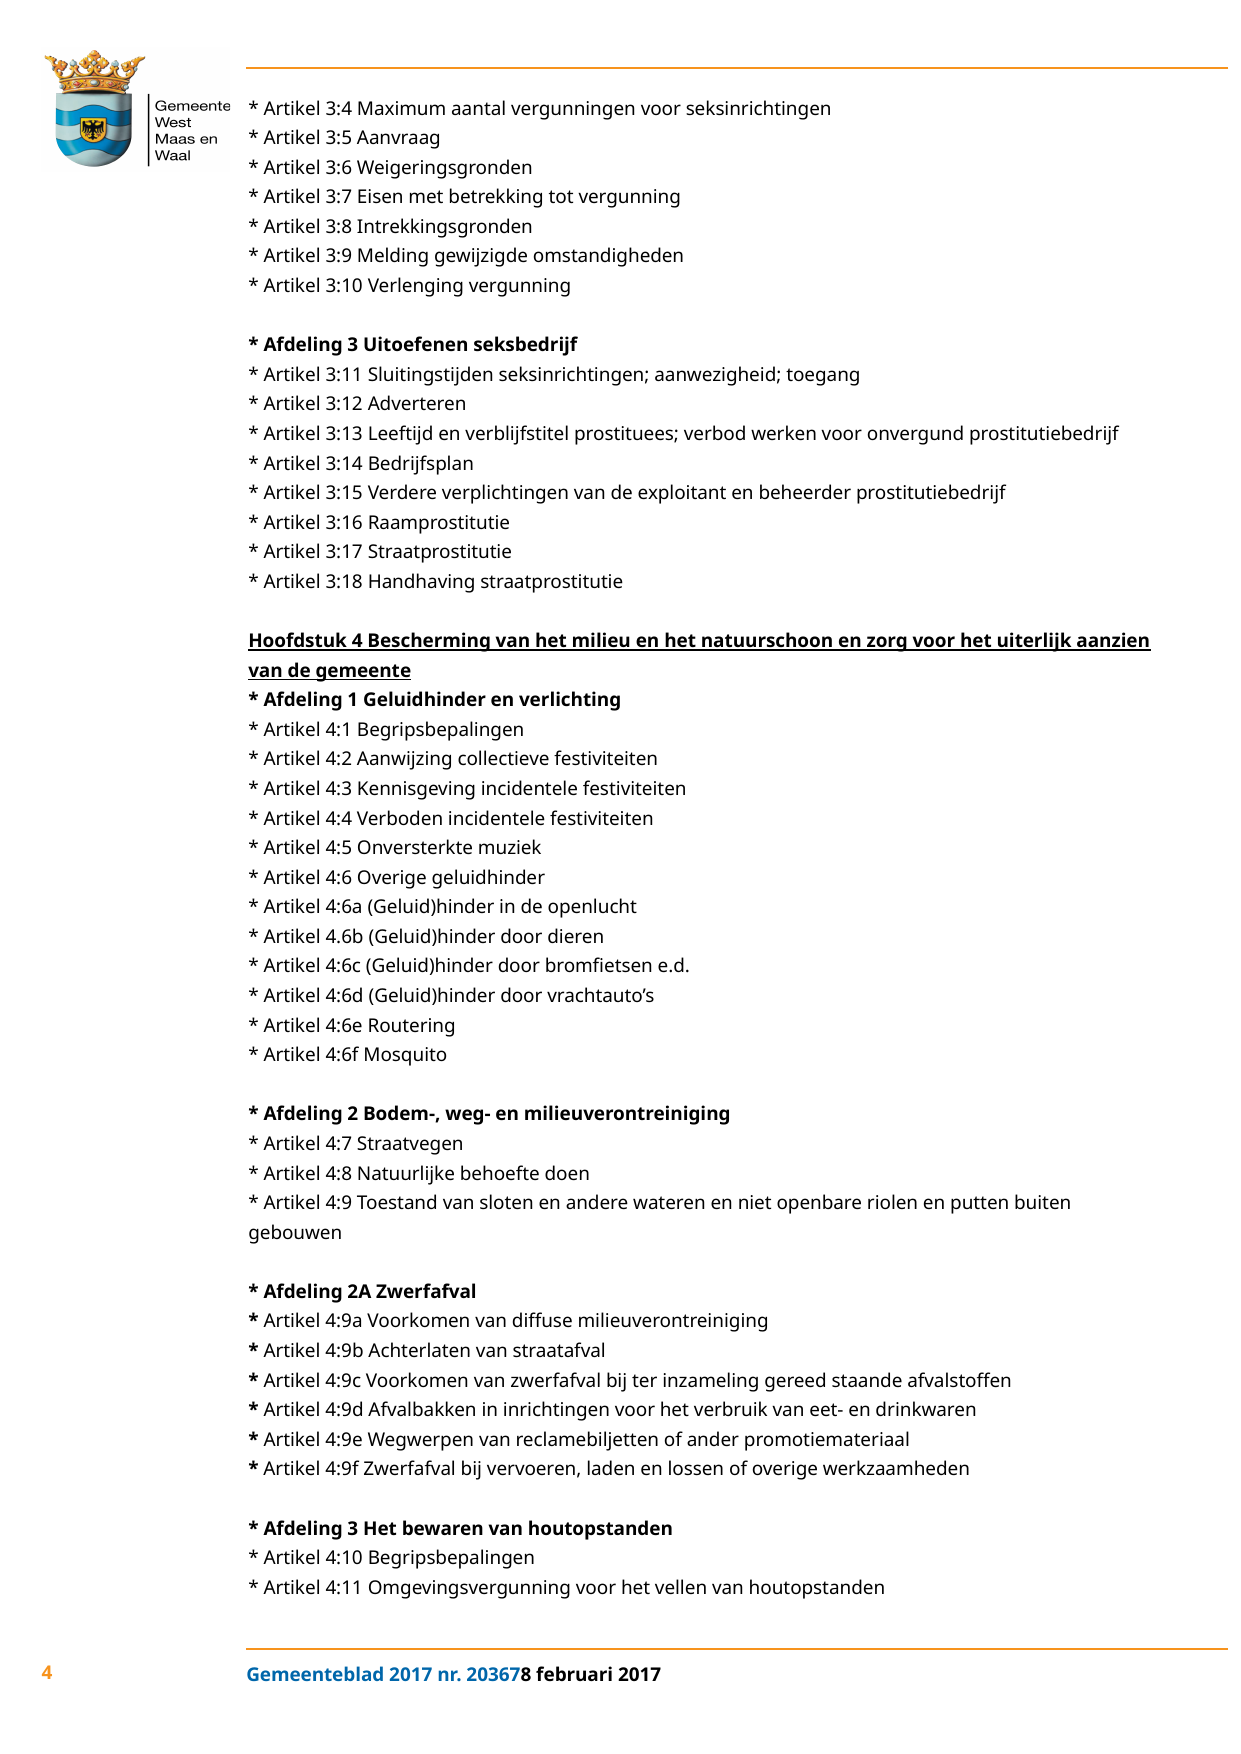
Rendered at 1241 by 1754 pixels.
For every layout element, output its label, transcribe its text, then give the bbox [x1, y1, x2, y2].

text * Artikel 4:6f Mosquito [248, 1041, 1152, 1067]
text * Artikel 3:6 Weigeringsgronden [248, 154, 1152, 180]
text * Artikel 3:15 Verdere verplichtingen van de exploitant en beheerder prostitutiebedrijf [248, 479, 1152, 505]
text * Artikel 3:12 Adverteren [248, 391, 1152, 416]
text * Artikel 4:6e Routering [248, 1012, 1152, 1038]
text * Artikel 4:6d (Geluid)hinder door vrachtauto’s [248, 982, 1152, 1008]
text * Artikel 4:6 Overige geluidhinder [248, 864, 1152, 890]
text * Artikel 3:13 Leeftijd en verblijfstitel prostituees; verbod werken voor onvergund prostitutiebedrijf [248, 420, 1152, 446]
text * Artikel 4:9 Toestand van sloten en andere wateren en niet openbare riolen en putten buiten gebouwen [248, 1189, 1152, 1245]
text * Artikel 4:9e Wegwerpen van reclamebiljetten of ander promotiemateriaal [248, 1426, 1152, 1452]
text * Artikel 3:4 Maximum aantal vergunningen voor seksinrichtingen [248, 95, 1152, 121]
text * Artikel 4:9d Afvalbakken in inrichtingen voor het verbruik van eet- en drinkwaren [248, 1396, 1152, 1422]
text * Artikel 3:17 Straatprostitutie [248, 538, 1152, 564]
text * Artikel 3:18 Handhaving straatprostitutie [248, 568, 1152, 594]
text * Artikel 4:3 Kennisgeving incidentele festiviteiten [248, 775, 1152, 801]
text * Artikel 3:8 Intrekkingsgronden [248, 213, 1152, 239]
text * Artikel 3:5 Aanvraag [248, 124, 1152, 150]
text * Artikel 4:4 Verboden incidentele festiviteiten [248, 805, 1152, 831]
text * Artikel 3:9 Melding gewijzigde omstandigheden [248, 243, 1152, 268]
text * Afdeling 2A Zwerfafval [248, 1278, 1152, 1304]
text * Artikel 4:9f Zwerfafval bij vervoeren, laden en lossen of overige werkzaamheden [248, 1456, 1152, 1481]
text * Artikel 4:1 Begripsbepalingen [248, 716, 1152, 742]
text * Artikel 4:5 Onversterkte muziek [248, 834, 1152, 860]
text * Artikel 4:2 Aanwijzing collectieve festiviteiten [248, 746, 1152, 771]
text * Artikel 4.6b (Geluid)hinder door dieren [248, 923, 1152, 949]
text Hoofdstuk 4 Bescherming van het milieu en het natuurschoon en zorg voor het uiterlijk aanzien van de gemeente [248, 627, 1152, 683]
text * Afdeling 3 Uitoefenen seksbedrijf [248, 331, 1152, 357]
text * Artikel 4:11 Omgevingsvergunning voor het vellen van houtopstanden [248, 1574, 1152, 1600]
text * Artikel 3:16 Raamprostitutie [248, 509, 1152, 535]
text * Artikel 4:9c Voorkomen van zwerfafval bij ter inzameling gereed staande afvalstoffen [248, 1367, 1152, 1393]
text * Artikel 4:6c (Geluid)hinder door bromfietsen e.d. [248, 953, 1152, 978]
text * Artikel 4:9a Voorkomen van diffuse milieuverontreiniging [248, 1308, 1152, 1333]
text * Artikel 4:10 Begripsbepalingen [248, 1544, 1152, 1570]
picture [41, 47, 231, 172]
text * Afdeling 3 Het bewaren van houtopstanden [248, 1515, 1152, 1541]
text * Artikel 4:8 Natuurlijke behoefte doen [248, 1160, 1152, 1186]
text * Artikel 4:6a (Geluid)hinder in de openlucht [248, 893, 1152, 919]
text * Artikel 3:14 Bedrijfsplan [248, 450, 1152, 476]
text * Afdeling 1 Geluidhinder en verlichting [248, 686, 1152, 712]
text * Afdeling 2 Bodem-, weg- en milieuverontreiniging [248, 1101, 1152, 1126]
text * Artikel 4:9b Achterlaten van straatafval [248, 1337, 1152, 1363]
text * Artikel 3:11 Sluitingstijden seksinrichtingen; aanwezigheid; toegang [248, 361, 1152, 387]
text * Artikel 3:10 Verlenging vergunning [248, 272, 1152, 298]
text * Artikel 3:7 Eisen met betrekking tot vergunning [248, 183, 1152, 209]
text * Artikel 4:7 Straatvegen [248, 1130, 1152, 1156]
